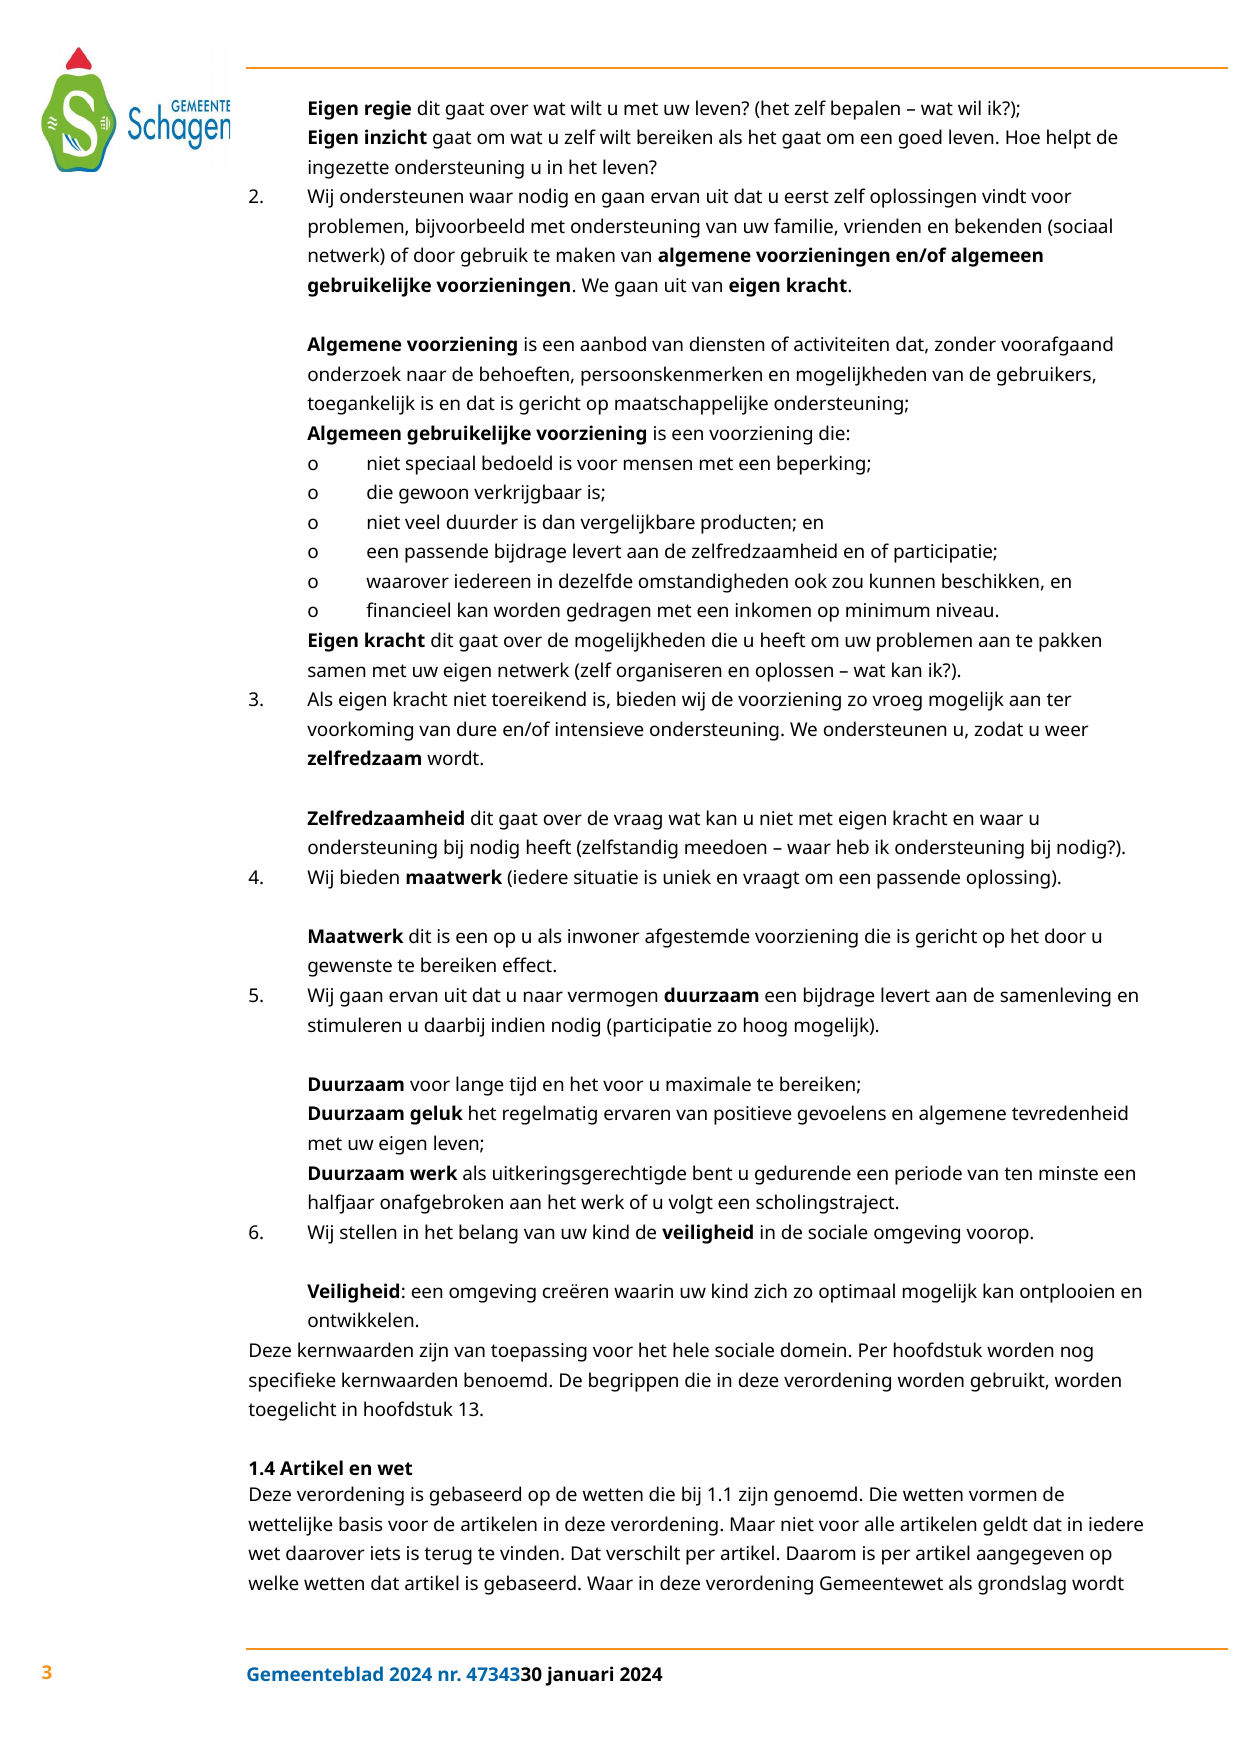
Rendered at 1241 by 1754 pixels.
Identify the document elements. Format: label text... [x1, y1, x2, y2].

list Duurzaam werk als uitkeringsgerechtigde bent u gedurende een periode van ten minste een halfjaar onafgebroken aan het werk of u volgt een scholingstraject. [248, 1160, 1152, 1215]
picture [41, 47, 231, 172]
list Wij stellen in het belang van uw kind de veiligheid in de sociale omgeving voorop. [248, 1219, 1152, 1245]
text Deze verordening is gebaseerd op de wetten die bij 1.1 zijn genoemd. Die wetten vormen de wettelijke basis voor de artikelen in deze verordening. Maar niet voor alle artikelen geldt dat in iedere wet daarover iets is terug te vinden. Dat verschilt per artikel. Daarom is per artikel aangegeven op welke wetten dat artikel is gebaseerd. Waar in deze verordening Gemeentewet als grondslag wordt [248, 1481, 1152, 1596]
list Algemeen gebruikelijke voorziening is een voorziening die: [248, 420, 1152, 446]
list Algemene voorziening is een aanbod van diensten of activiteiten dat, zonder voorafgaand onderzoek naar de behoeften, persoonskenmerken en mogelijkheden van de gebruikers, toegankelijk is en dat is gericht op maatschappelijke ondersteuning; [248, 331, 1152, 416]
list Duurzaam geluk het regelmatig ervaren van positieve gevoelens en algemene tevredenheid met uw eigen leven; [248, 1101, 1152, 1156]
list waarover iedereen in dezelfde omstandigheden ook zou kunnen beschikken, en [307, 568, 1152, 594]
list Eigen kracht dit gaat over de mogelijkheden die u heeft om uw problemen aan te pakken samen met uw eigen netwerk (zelf organiseren en oplossen – wat kan ik?). [248, 627, 1152, 683]
list Wij ondersteunen waar nodig en gaan ervan uit dat u eerst zelf oplossingen vindt voor problemen, bijvoorbeeld met ondersteuning van uw familie, vrienden en bekenden (sociaal netwerk) of door gebruik te maken van algemene voorzieningen en/of algemeen gebruikelijke voorzieningen. We gaan uit van eigen kracht. [248, 183, 1152, 298]
list Eigen inzicht gaat om wat u zelf wilt bereiken als het gaat om een goed leven. Hoe helpt de ingezette ondersteuning u in het leven? [248, 124, 1152, 180]
list Als eigen kracht niet toereikend is, bieden wij de voorziening zo vroeg mogelijk aan ter voorkoming van dure en/of intensieve ondersteuning. We ondersteunen u, zodat u weer zelfredzaam wordt. [248, 686, 1152, 771]
list financieel kan worden gedragen met een inkomen op minimum niveau. [307, 598, 1152, 623]
text 1.4 Artikel en wet [248, 1456, 1152, 1481]
list niet veel duurder is dan vergelijkbare producten; en [307, 509, 1152, 535]
list een passende bijdrage levert aan de zelfredzaamheid en of participatie; [307, 538, 1152, 564]
list Zelfredzaamheid dit gaat over de vraag wat kan u niet met eigen kracht en waar u ondersteuning bij nodig heeft (zelfstandig meedoen – waar heb ik ondersteuning bij nodig?). [248, 805, 1152, 860]
list Wij gaan ervan uit dat u naar vermogen duurzaam een bijdrage levert aan de samenleving en stimuleren u daarbij indien nodig (participatie zo hoog mogelijk). [248, 982, 1152, 1038]
list Duurzaam voor lange tijd en het voor u maximale te bereiken; [248, 1071, 1152, 1097]
text Deze kernwaarden zijn van toepassing voor het hele sociale domein. Per hoofdstuk worden nog specifieke kernwaarden benoemd. De begrippen die in deze verordening worden gebruikt, worden toegelicht in hoofdstuk 13. [248, 1337, 1152, 1422]
list niet speciaal bedoeld is voor mensen met een beperking; [307, 450, 1152, 476]
list Wij bieden maatwerk (iedere situatie is uniek en vraagt om een passende oplossing). [248, 864, 1152, 890]
list Veiligheid: een omgeving creëren waarin uw kind zich zo optimaal mogelijk kan ontplooien en ontwikkelen. [248, 1278, 1152, 1333]
list die gewoon verkrijgbaar is; [307, 479, 1152, 505]
list Maatwerk dit is een op u als inwoner afgestemde voorziening die is gericht op het door u gewenste te bereiken effect. [248, 923, 1152, 978]
list Eigen regie dit gaat over wat wilt u met uw leven? (het zelf bepalen – wat wil ik?); [248, 95, 1152, 121]
